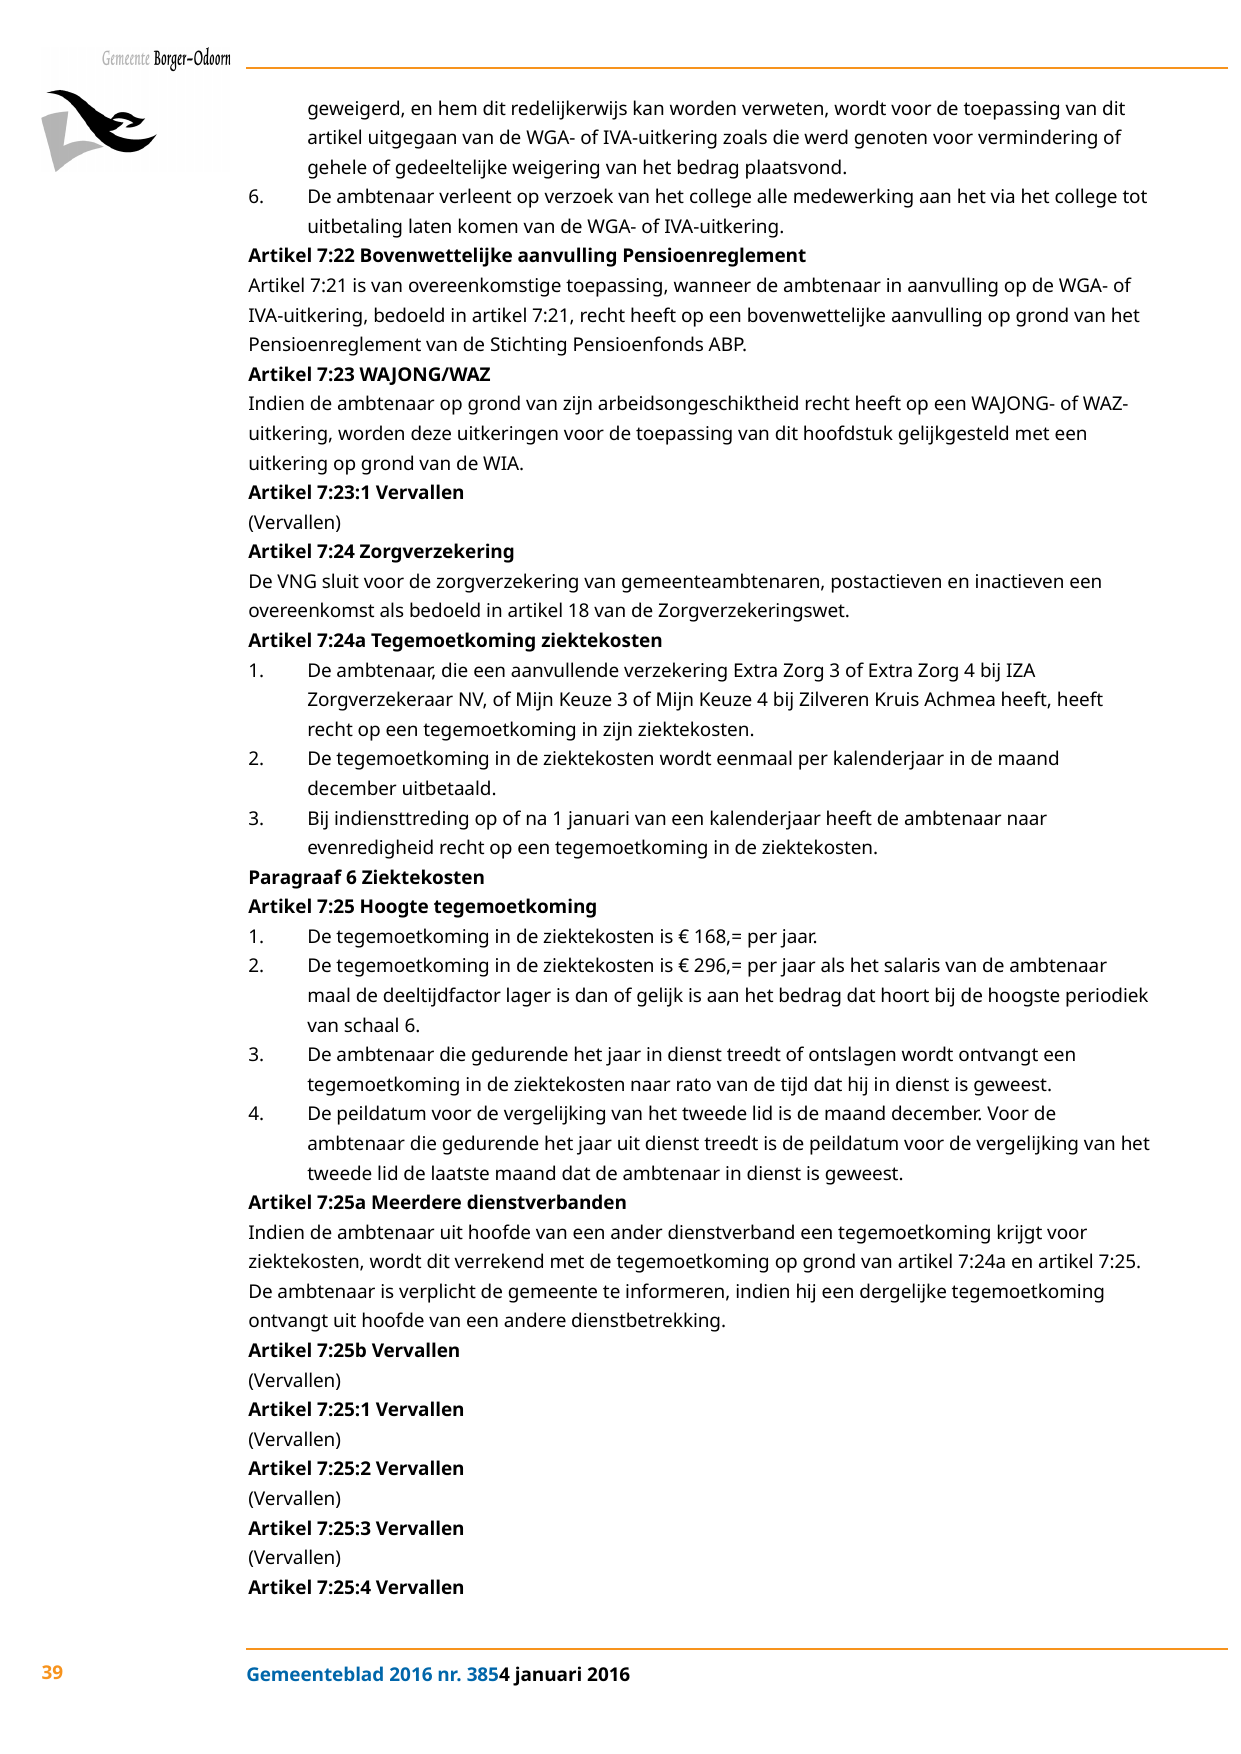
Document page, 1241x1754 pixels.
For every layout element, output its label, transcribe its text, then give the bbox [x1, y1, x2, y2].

text Artikel 7:22 Bovenwettelijke aanvulling Pensioenreglement [248, 243, 1152, 268]
picture [41, 47, 231, 172]
text (Vervallen) [248, 1544, 1152, 1570]
list geweigerd, en hem dit redelijkerwijs kan worden verweten, wordt voor de toepassing van dit artikel uitgegaan van de WGA- of IVA-uitkering zoals die werd genoten voor vermindering of gehele of gedeeltelijke weigering van het bedrag plaatsvond. [248, 95, 1152, 180]
text Artikel 7:25:1 Vervallen [248, 1396, 1152, 1422]
text (Vervallen) [248, 1367, 1152, 1393]
text Artikel 7:25:4 Vervallen [248, 1574, 1152, 1600]
text Artikel 7:25:3 Vervallen [248, 1515, 1152, 1541]
list De ambtenaar die gedurende het jaar in dienst treedt of ontslagen wordt ontvangt een tegemoetkoming in de ziektekosten naar rato van de tijd dat hij in dienst is geweest. [248, 1041, 1152, 1097]
text Artikel 7:25 Hoogte tegemoetkoming [248, 893, 1152, 919]
text Artikel 7:25a Meerdere dienstverbanden [248, 1189, 1152, 1215]
list De tegemoetkoming in de ziektekosten is € 296,= per jaar als het salaris van de ambtenaar maal de deeltijdfactor lager is dan of gelijk is aan het bedrag dat hoort bij de hoogste periodiek van schaal 6. [248, 953, 1152, 1038]
list De peildatum voor de vergelijking van het tweede lid is de maand december. Voor de ambtenaar die gedurende het jaar uit dienst treedt is de peildatum voor de vergelijking van het tweede lid de laatste maand dat de ambtenaar in dienst is geweest. [248, 1101, 1152, 1186]
text Artikel 7:25b Vervallen [248, 1337, 1152, 1363]
list De ambtenaar verleent op verzoek van het college alle medewerking aan het via het college tot uitbetaling laten komen van de WGA- of IVA-uitkering. [248, 183, 1152, 239]
list De ambtenaar, die een aanvullende verzekering Extra Zorg 3 of Extra Zorg 4 bij IZA Zorgverzekeraar NV, of Mijn Keuze 3 of Mijn Keuze 4 bij Zilveren Kruis Achmea heeft, heeft recht op een tegemoetkoming in zijn ziektekosten. [248, 657, 1152, 742]
text Artikel 7:21 is van overeenkomstige toepassing, wanneer de ambtenaar in aanvulling op de WGA- of IVA-uitkering, bedoeld in artikel 7:21, recht heeft op een bovenwettelijke aanvulling op grond van het Pensioenreglement van de Stichting Pensioenfonds ABP. [248, 272, 1152, 357]
text (Vervallen) [248, 509, 1152, 535]
text Indien de ambtenaar uit hoofde van een ander dienstverband een tegemoetkoming krijgt voor ziektekosten, wordt dit verrekend met de tegemoetkoming op grond van artikel 7:24a en artikel 7:25. De ambtenaar is verplicht de gemeente te informeren, indien hij een dergelijke tegemoetkoming ontvangt uit hoofde van een andere dienstbetrekking. [248, 1219, 1152, 1333]
list Bij indiensttreding op of na 1 januari van een kalenderjaar heeft de ambtenaar naar evenredigheid recht op een tegemoetkoming in de ziektekosten. [248, 805, 1152, 860]
text Artikel 7:24a Tegemoetkoming ziektekosten [248, 627, 1152, 653]
text (Vervallen) [248, 1426, 1152, 1452]
text Artikel 7:23 WAJONG/WAZ [248, 361, 1152, 387]
text Artikel 7:24 Zorgverzekering [248, 538, 1152, 564]
text Indien de ambtenaar op grond van zijn arbeidsongeschiktheid recht heeft op een WAJONG- of WAZ-uitkering, worden deze uitkeringen voor de toepassing van dit hoofdstuk gelijkgesteld met een uitkering op grond van de WIA. [248, 391, 1152, 476]
text (Vervallen) [248, 1485, 1152, 1511]
text De VNG sluit voor de zorgverzekering van gemeenteambtenaren, postactieven en inactieven een overeenkomst als bedoeld in artikel 18 van de Zorgverzekeringswet. [248, 568, 1152, 623]
text Artikel 7:25:2 Vervallen [248, 1456, 1152, 1481]
list De tegemoetkoming in de ziektekosten is € 168,= per jaar. [248, 923, 1152, 949]
text Artikel 7:23:1 Vervallen [248, 479, 1152, 505]
text Paragraaf 6 Ziektekosten [248, 864, 1152, 890]
list De tegemoetkoming in de ziektekosten wordt eenmaal per kalenderjaar in de maand december uitbetaald. [248, 746, 1152, 801]
